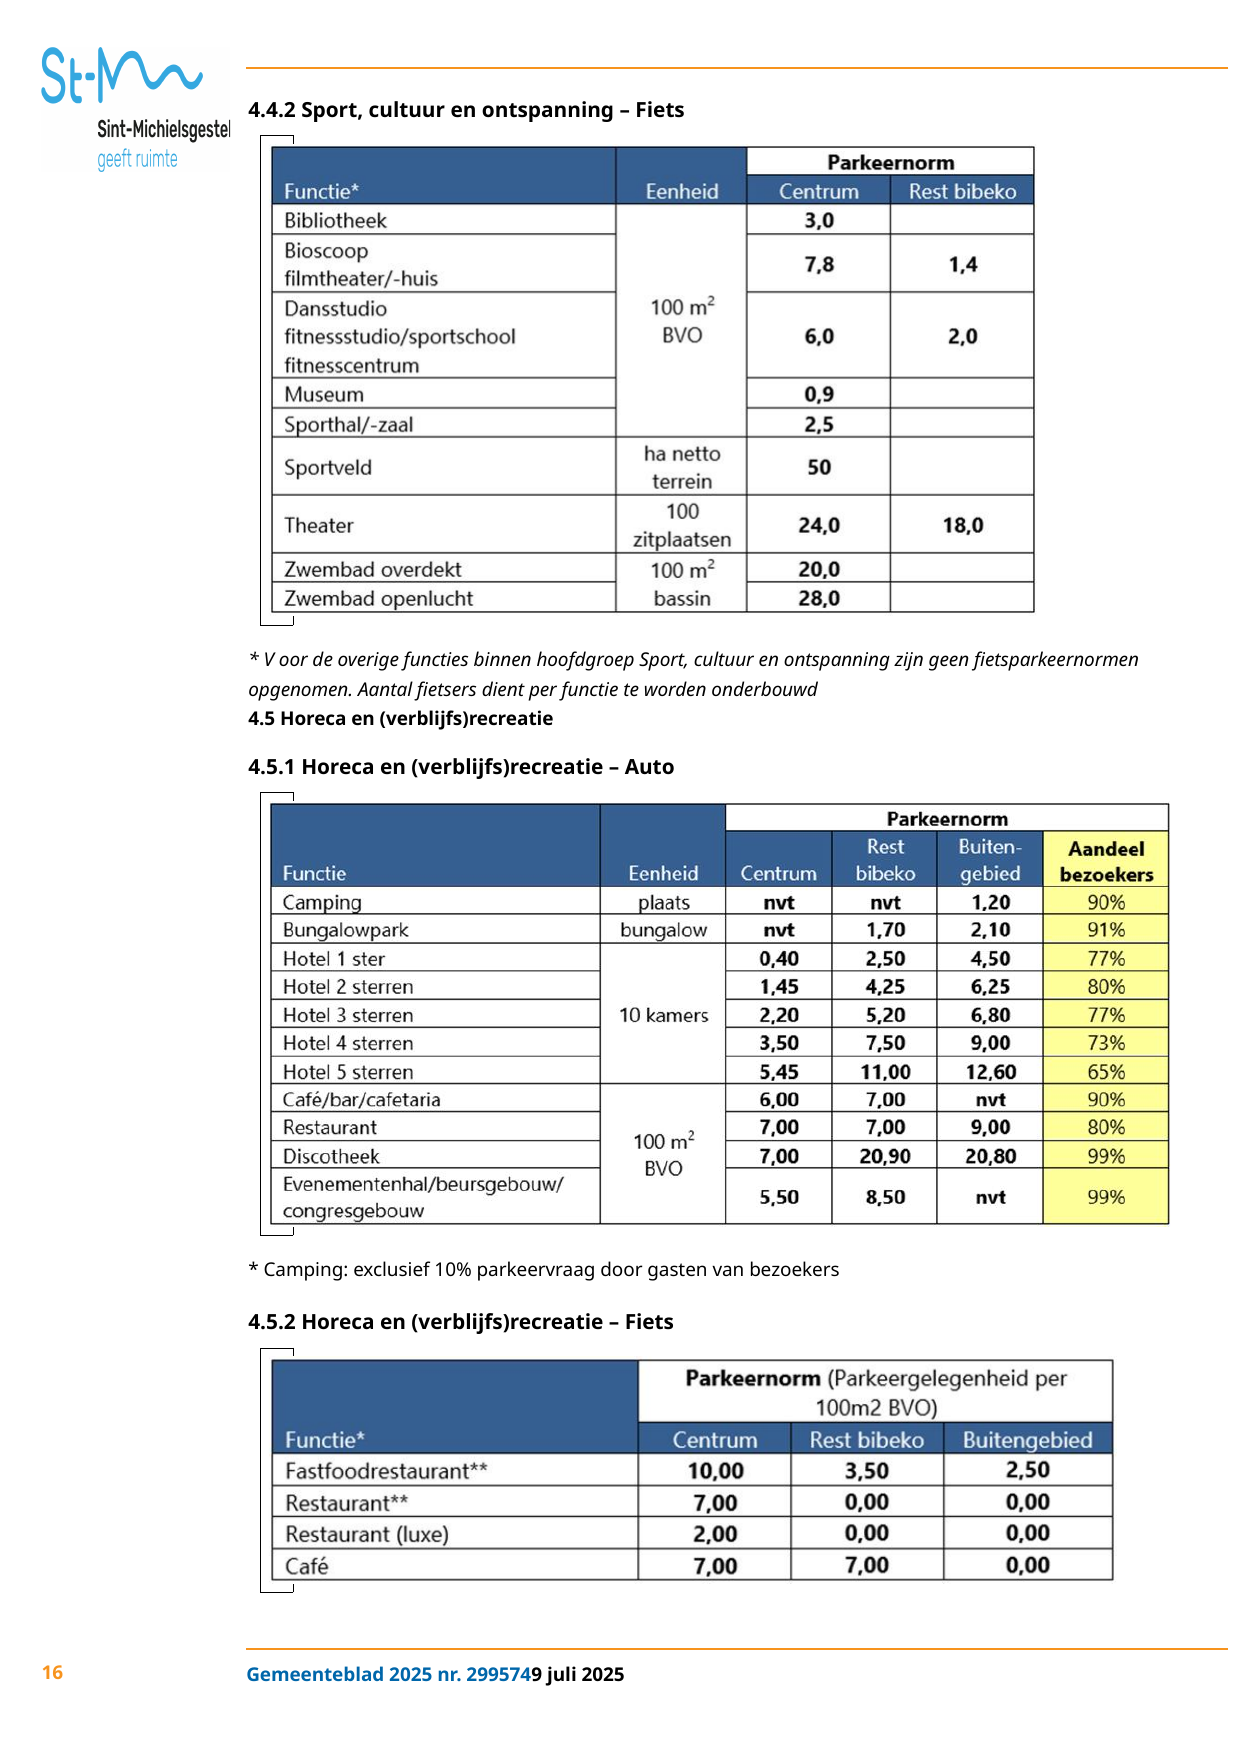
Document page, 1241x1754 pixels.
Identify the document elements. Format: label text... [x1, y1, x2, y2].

picture [268, 144, 1038, 616]
text 4.5.2 Horeca en (verblijfs)recreatie – Fiets [248, 1307, 1152, 1336]
text * V oor de overige functies binnen hoofdgroep Sport, cultuur en ontspanning zijn geen fietsparkeernormen opgenomen. Aantal fietsers dient per functie te worden onderbouwd [248, 646, 1152, 702]
text 4.4.2 Sport, cultuur en ontspanning – Fiets [248, 95, 1152, 123]
picture [268, 801, 1173, 1227]
text 4.5 Horeca en (verblijfs)recreatie [248, 705, 1152, 731]
picture [41, 47, 231, 172]
picture [268, 1356, 1117, 1584]
text * Camping: exclusief 10% parkeervraag door gasten van bezoekers [248, 1257, 1152, 1282]
text 4.5.1 Horeca en (verblijfs)recreatie – Auto [248, 752, 1152, 780]
